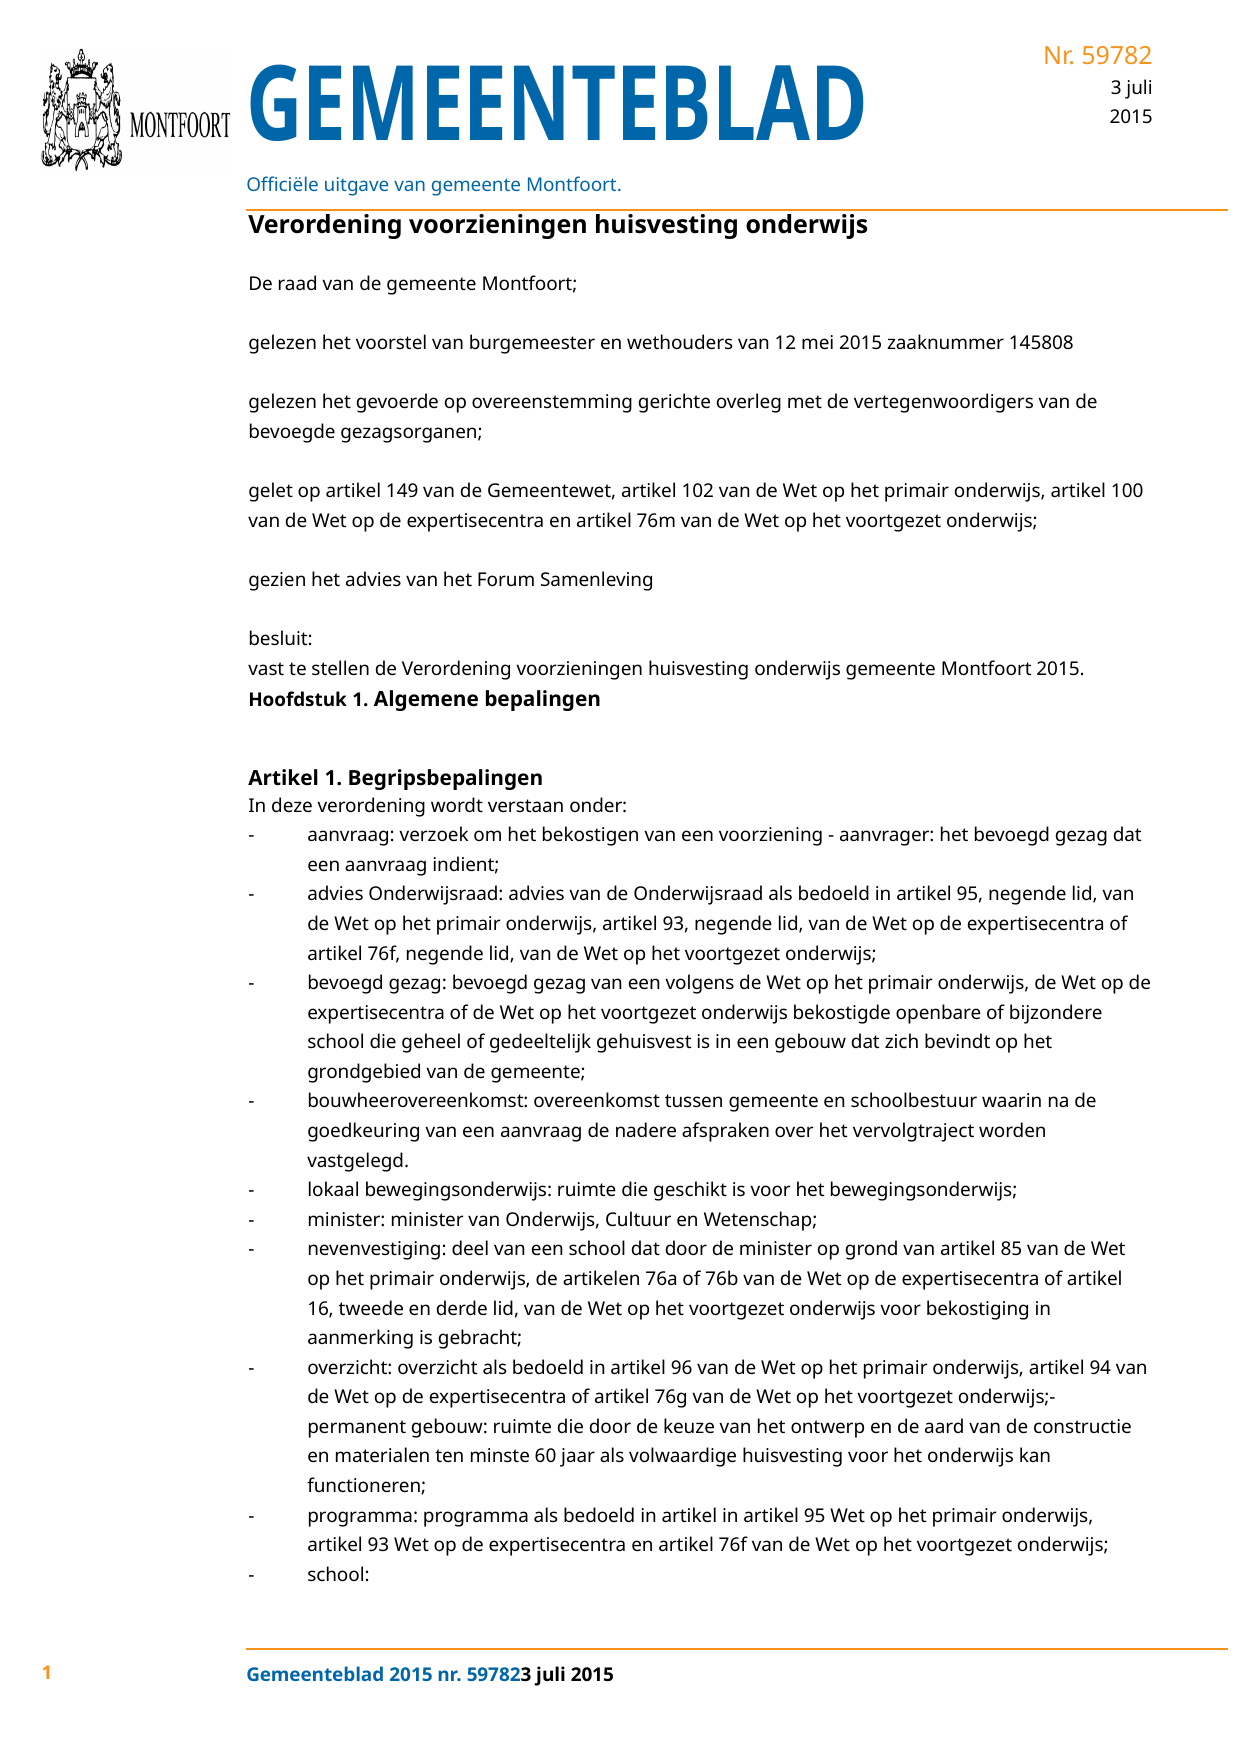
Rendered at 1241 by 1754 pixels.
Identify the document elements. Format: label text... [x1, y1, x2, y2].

list school: [248, 1561, 1152, 1587]
text gezien het advies van het Forum Samenleving [248, 566, 1152, 592]
list minister: minister van Onderwijs, Cultuur en Wetenschap; [248, 1206, 1152, 1232]
list programma: programma als bedoeld in artikel in artikel 95 Wet op het primair onderwijs, artikel 93 Wet op de expertisecentra en artikel 76f van de Wet op het voortgezet onderwijs; [248, 1502, 1152, 1557]
text besluit: [248, 625, 1152, 651]
list advies Onderwijsraad: advies van de Onderwijsraad als bedoeld in artikel 95, negende lid, van de Wet op het primair onderwijs, artikel 93, negende lid, van de Wet op de expertisecentra of artikel 76f, negende lid, van de Wet op het voortgezet onderwijs; [248, 881, 1152, 965]
list bouwheerovereenkomst: overeenkomst tussen gemeente en schoolbestuur waarin na de goedkeuring van een aanvraag de nadere afspraken over het vervolgtraject worden vastgelegd. [248, 1088, 1152, 1172]
text Hoofdstuk 1. Algemene bepalingen [248, 684, 1152, 713]
text Artikel 1. Begripsbepalingen [248, 763, 1152, 792]
text gelezen het gevoerde op overeenstemming gerichte overleg met de vertegenwoordigers van de bevoegde gezagsorganen; [248, 389, 1152, 444]
picture [41, 47, 231, 172]
text gelezen het voorstel van burgemeester en wethouders van 12 mei 2015 zaaknummer 145808 [248, 329, 1152, 355]
list lokaal bewegingsonderwijs: ruimte die geschikt is voor het bewegingsonderwijs; [248, 1176, 1152, 1202]
text vast te stellen de Verordening voorzieningen huisvesting onderwijs gemeente Montfoort 2015. [248, 655, 1152, 681]
text gelet op artikel 149 van de Gemeentewet, artikel 102 van de Wet op het primair onderwijs, artikel 100 van de Wet op de expertisecentra en artikel 76m van de Wet op het voortgezet onderwijs; [248, 477, 1152, 533]
text Verordening voorzieningen huisvesting onderwijs [248, 211, 1152, 241]
text In deze verordening wordt verstaan onder: [248, 792, 1152, 817]
list overzicht: overzicht als bedoeld in artikel 96 van de Wet op het primair onderwijs, artikel 94 van de Wet op de expertisecentra of artikel 76g van de Wet op het voortgezet onderwijs;- permanent gebouw: ruimte die door de keuze van het ontwerp en de aard van de constructie en materialen ten minste 60 jaar als volwaardige huisvesting voor het onderwijs kan functioneren; [248, 1354, 1152, 1498]
list bevoegd gezag: bevoegd gezag van een volgens de Wet op het primair onderwijs, de Wet op de expertisecentra of de Wet op het voortgezet onderwijs bekostigde openbare of bijzondere school die geheel of gedeeltelijk gehuisvest is in een gebouw dat zich bevindt op het grondgebied van de gemeente; [248, 969, 1152, 1084]
list aanvraag: verzoek om het bekostigen van een voorziening - aanvrager: het bevoegd gezag dat een aanvraag indient; [248, 821, 1152, 877]
list nevenvestiging: deel van een school dat door de minister op grond van artikel 85 van de Wet op het primair onderwijs, de artikelen 76a of 76b van de Wet op de expertisecentra of artikel 16, tweede en derde lid, van de Wet op het voortgezet onderwijs voor bekostiging in aanmerking is gebracht; [248, 1236, 1152, 1350]
text De raad van de gemeente Montfoort; [248, 270, 1152, 296]
